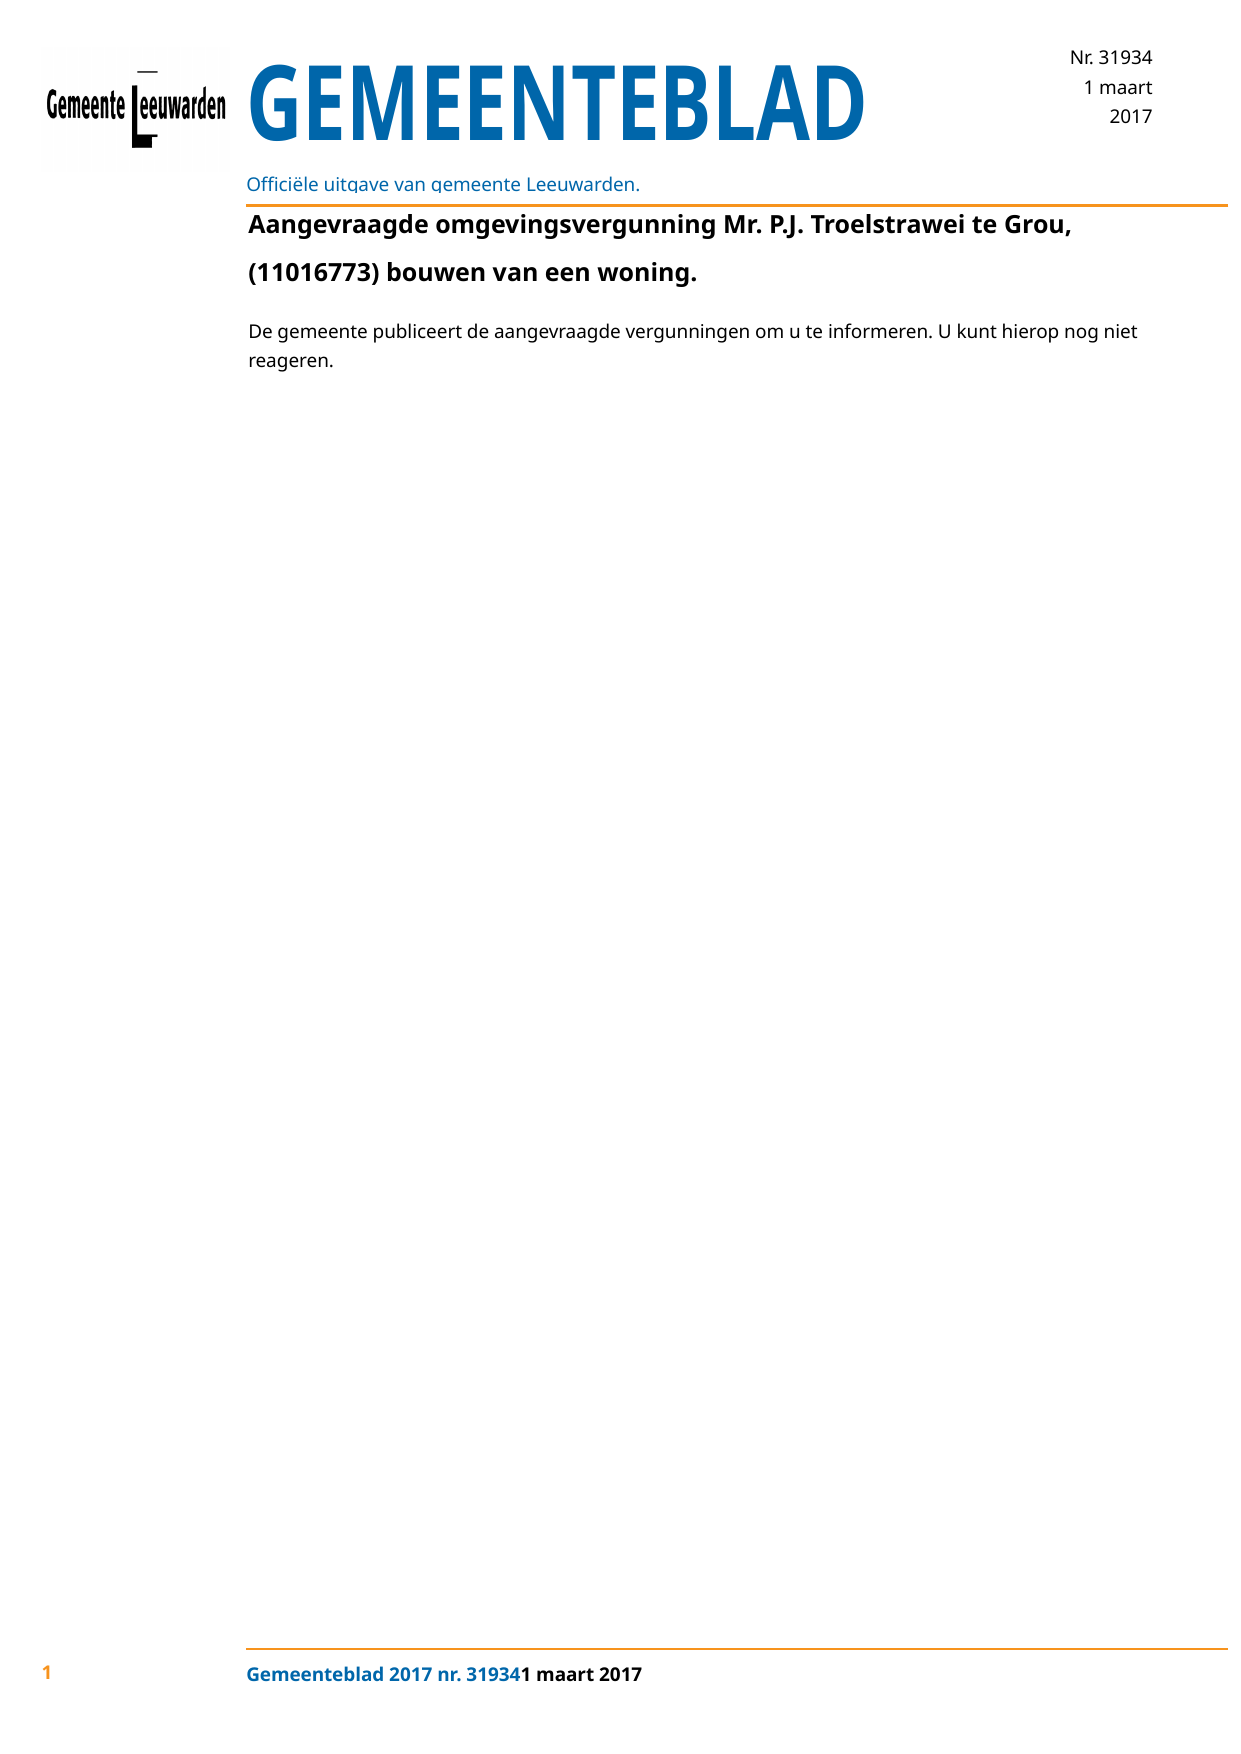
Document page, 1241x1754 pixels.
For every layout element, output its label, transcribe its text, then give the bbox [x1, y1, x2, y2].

picture [41, 47, 231, 172]
text Aangevraagde omgevingsvergunning Mr. P.J. Troelstrawei te Grou, (11016773) bouwen van een woning. [248, 207, 1152, 288]
text De gemeente publiceert de aangevraagde vergunningen om u te informeren. U kunt hierop nog niet reageren. [248, 318, 1152, 373]
